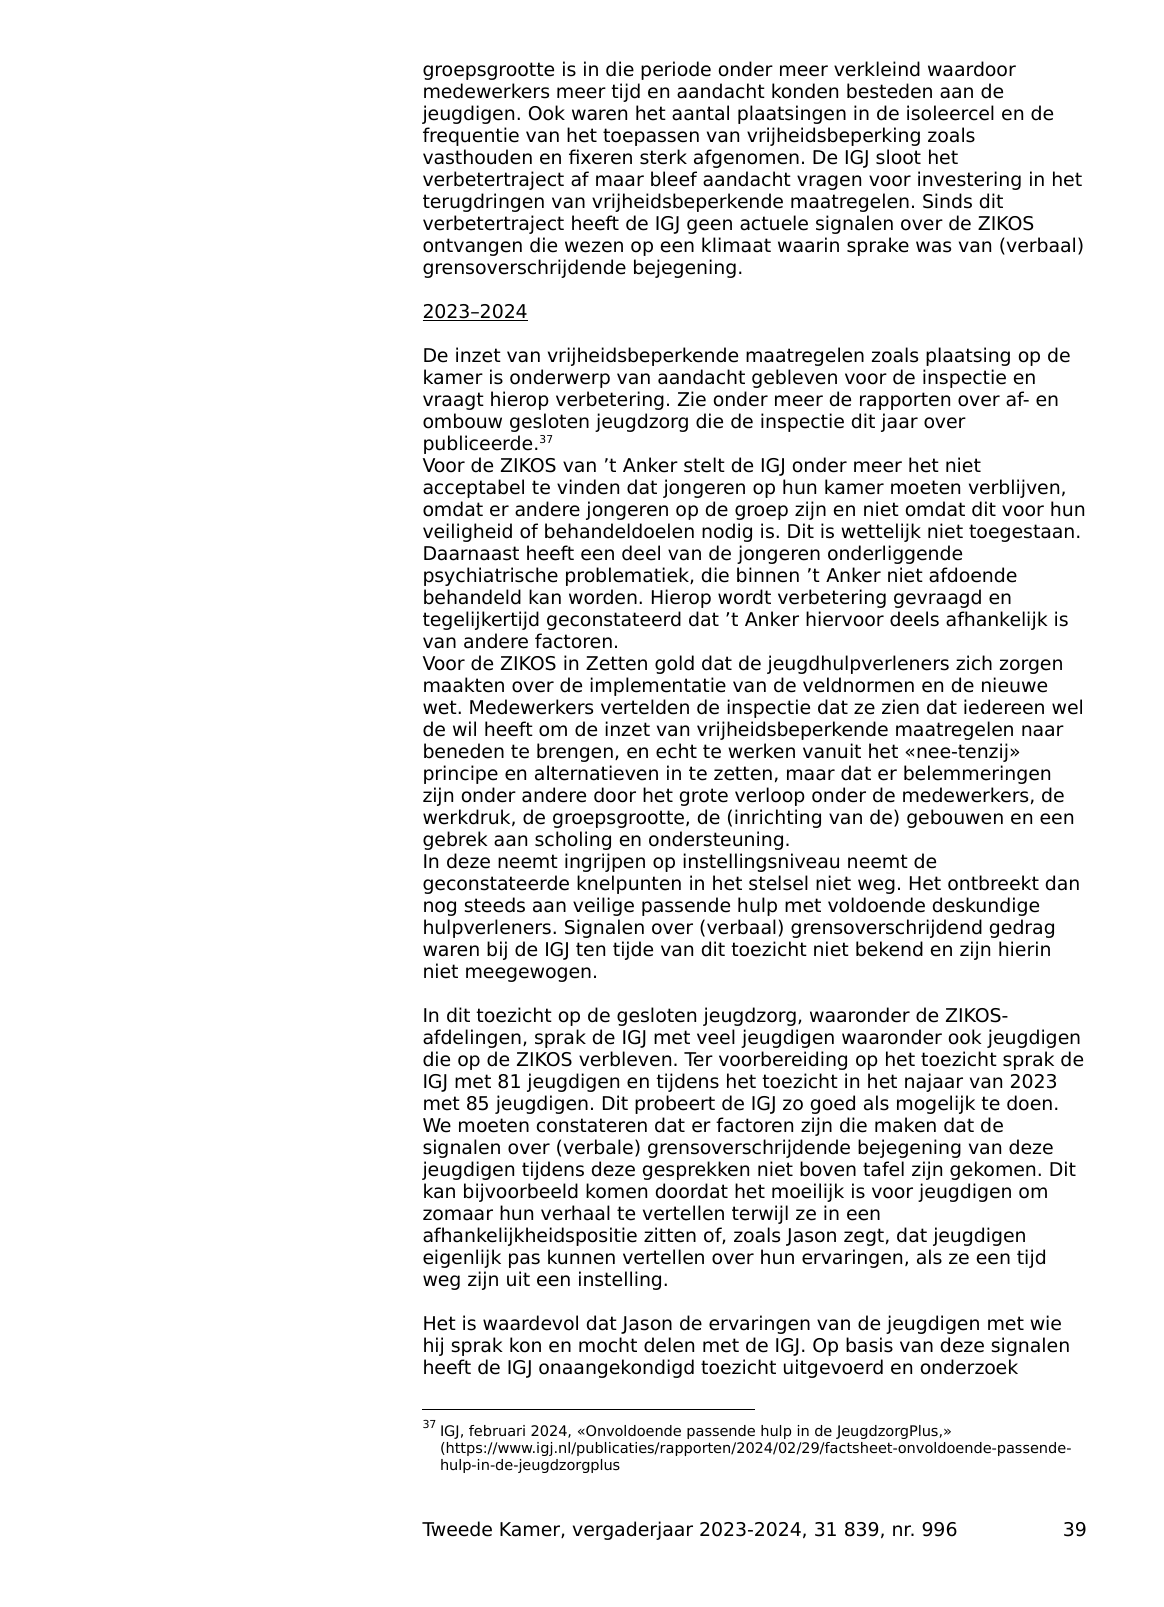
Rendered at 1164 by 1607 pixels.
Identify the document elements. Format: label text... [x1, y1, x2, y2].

text IGJ, februari 2024, «Onvoldoende passende hulp in de JeugdzorgPlus,» (https://www.igj.nl/publicaties/rapporten/2024/02/29/factsheet-onvoldoende-passende-hulp-in-de-jeugdzorgplus [422, 1418, 1087, 1474]
text Voor de ZIKOS van ’t Anker stelt de IGJ onder meer het niet acceptabel te vinden dat jongeren op hun kamer moeten verblijven, omdat er andere jongeren op de groep zijn en niet omdat dit voor hun veiligheid of behandeldoelen nodig is. Dit is wettelijk niet toegestaan. Daarnaast heeft een deel van de jongeren onderliggende psychiatrische problematiek, die binnen ’t Anker niet afdoende behandeld kan worden. Hierop wordt verbetering gevraagd en tegelijkertijd geconstateerd dat ’t Anker hiervoor deels afhankelijk is van andere factoren. [422, 455, 1087, 653]
text Voor de ZIKOS in Zetten gold dat de jeugdhulpverleners zich zorgen maakten over de implementatie van de veldnormen en de nieuwe wet. Medewerkers vertelden de inspectie dat ze zien dat iedereen wel de wil heeft om de inzet van vrijheidsbeperkende maatregelen naar beneden te brengen, en echt te werken vanuit het «nee-tenzij» principe en alternatieven in te zetten, maar dat er belemmeringen zijn onder andere door het grote verloop onder de medewerkers, de werkdruk, de groepsgrootte, de (inrichting van de) gebouwen en een gebrek aan scholing en ondersteuning. [422, 653, 1087, 851]
text De inzet van vrijheidsbeperkende maatregelen zoals plaatsing op de kamer is onderwerp van aandacht gebleven voor de inspectie en vraagt hierop verbetering. Zie onder meer de rapporten over af- en ombouw gesloten jeugdzorg die de inspectie dit jaar over publiceerde. [422, 345, 1087, 455]
text In deze neemt ingrijpen op instellingsniveau neemt de geconstateerde knelpunten in het stelsel niet weg. Het ontbreekt dan nog steeds aan veilige passende hulp met voldoende deskundige hulpverleners. Signalen over (verbaal) grensoverschrijdend gedrag waren bij de IGJ ten tijde van dit toezicht niet bekend en zijn hierin niet meegewogen. [422, 851, 1087, 983]
text Het is waardevol dat Jason de ervaringen van de jeugdigen met wie hij sprak kon en mocht delen met de IGJ. Op basis van deze signalen heeft de IGJ onaangekondigd toezicht uitgevoerd en onderzoek [422, 1313, 1087, 1379]
text In dit toezicht op de gesloten jeugdzorg, waaronder de ZIKOS-afdelingen, sprak de IGJ met veel jeugdigen waaronder ook jeugdigen die op de ZIKOS verbleven. Ter voorbereiding op het toezicht sprak de IGJ met 81 jeugdigen en tijdens het toezicht in het najaar van 2023 met 85 jeugdigen. Dit probeert de IGJ zo goed als mogelijk te doen. We moeten constateren dat er factoren zijn die maken dat de signalen over (verbale) grensoverschrijdende bejegening van deze jeugdigen tijdens deze gesprekken niet boven tafel zijn gekomen. Dit kan bijvoorbeeld komen doordat het moeilijk is voor jeugdigen om zomaar hun verhaal te vertellen terwijl ze in een afhankelijkheidspositie zitten of, zoals Jason zegt, dat jeugdigen eigenlijk pas kunnen vertellen over hun ervaringen, als ze een tijd weg zijn uit een instelling. [422, 1005, 1087, 1291]
text groepsgrootte is in die periode onder meer verkleind waardoor medewerkers meer tijd en aandacht konden besteden aan de jeugdigen. Ook waren het aantal plaatsingen in de isoleercel en de frequentie van het toepassen van vrijheidsbeperking zoals vasthouden en fixeren sterk afgenomen. De IGJ sloot het verbetertraject af maar bleef aandacht vragen voor investering in het terugdringen van vrijheidsbeperkende maatregelen. Sinds dit verbetertraject heeft de IGJ geen actuele signalen over de ZIKOS ontvangen die wezen op een klimaat waarin sprake was van (verbaal) grensoverschrijdende bejegening. [422, 59, 1087, 279]
subtitle 2023–2024 [422, 301, 1087, 323]
